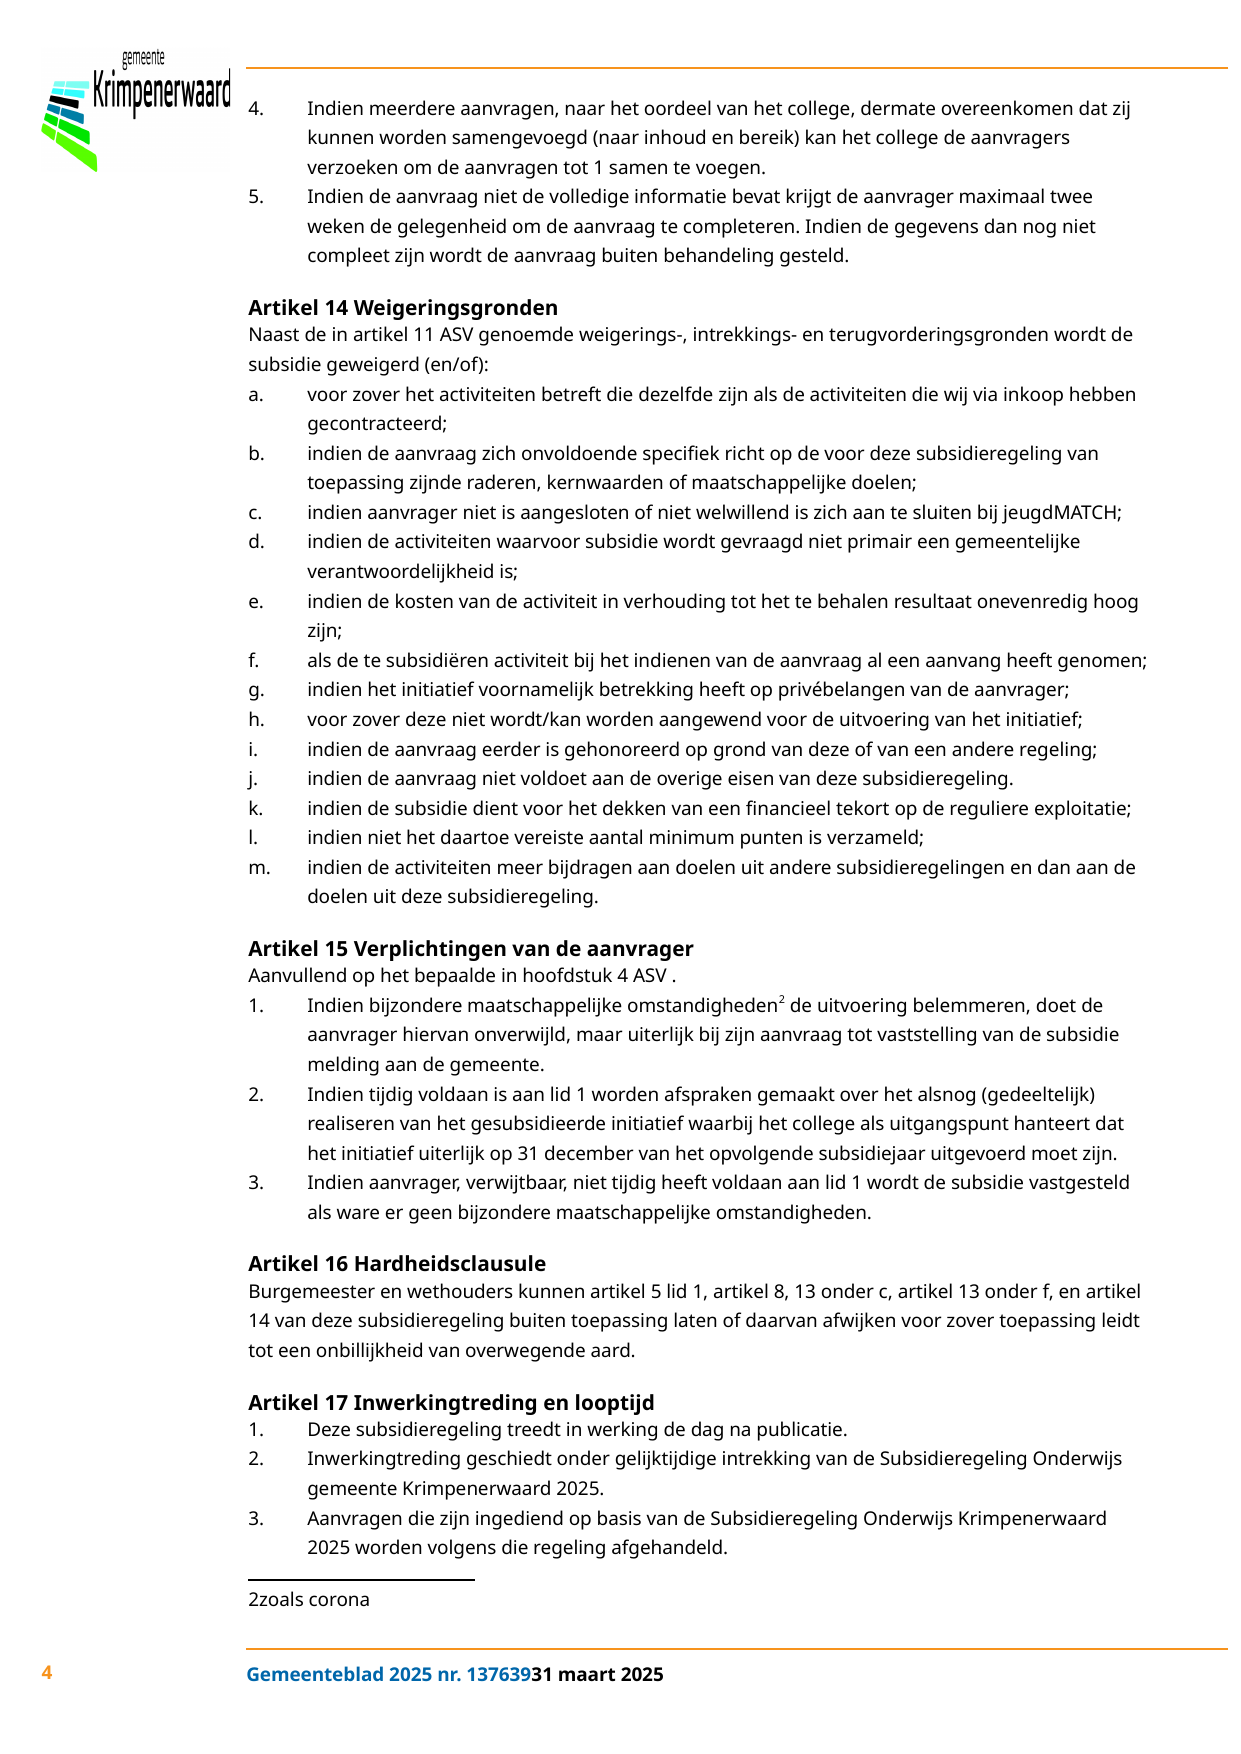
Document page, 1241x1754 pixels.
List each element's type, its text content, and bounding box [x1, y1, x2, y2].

list indien aanvrager niet is aangesloten of niet welwillend is zich aan te sluiten bij jeugdMATCH; [248, 499, 1152, 525]
text Artikel 16 Hardheidsclausule [248, 1249, 1152, 1278]
list Indien meerdere aanvragen, naar het oordeel van het college, dermate overeenkomen dat zij kunnen worden samengevoegd (naar inhoud en bereik) kan het college de aanvragers verzoeken om de aanvragen tot 1 samen te voegen. [248, 95, 1152, 180]
list Aanvragen die zijn ingediend op basis van de Subsidieregeling Onderwijs Krimpenerwaard 2025 worden volgens die regeling afgehandeld. [248, 1505, 1152, 1560]
picture [41, 47, 231, 172]
list indien de subsidie dient voor het dekken van een financieel tekort op de reguliere exploitatie; [248, 795, 1152, 821]
list indien de aanvraag eerder is gehonoreerd op grond van deze of van een andere regeling; [248, 736, 1152, 761]
list voor zover het activiteiten betreft die dezelfde zijn als de activiteiten die wij via inkoop hebben gecontracteerd; [248, 381, 1152, 436]
text Artikel 17 Inwerkingtreding en looptijd [248, 1388, 1152, 1416]
list Indien aanvrager, verwijtbaar, niet tijdig heeft voldaan aan lid 1 wordt de subsidie vastgesteld als ware er geen bijzondere maatschappelijke omstandigheden. [248, 1169, 1152, 1225]
list indien de activiteiten waarvoor subsidie wordt gevraagd niet primair een gemeentelijke verantwoordelijkheid is; [248, 529, 1152, 584]
list als de te subsidiëren activiteit bij het indienen van de aanvraag al een aanvang heeft genomen; [248, 647, 1152, 673]
list indien de activiteiten meer bijdragen aan doelen uit andere subsidieregelingen en dan aan de doelen uit deze subsidieregeling. [248, 854, 1152, 909]
text Artikel 15 Verplichtingen van de aanvrager [248, 934, 1152, 962]
list indien niet het daartoe vereiste aantal minimum punten is verzameld; [248, 824, 1152, 850]
list Indien de aanvraag niet de volledige informatie bevat krijgt de aanvrager maximaal twee weken de gelegenheid om de aanvraag te completeren. Indien de gegevens dan nog niet compleet zijn wordt de aanvraag buiten behandeling gesteld. [248, 183, 1152, 268]
list indien de kosten van de activiteit in verhouding tot het te behalen resultaat onevenredig hoog zijn; [248, 588, 1152, 643]
text Aanvullend op het bepaalde in hoofdstuk 4 ASV . [248, 962, 1152, 988]
list voor zover deze niet wordt/kan worden aangewend voor de uitvoering van het initiatief; [248, 706, 1152, 732]
list Inwerkingtreding geschiedt onder gelijktijdige intrekking van de Subsidieregeling Onderwijs gemeente Krimpenerwaard 2025. [248, 1446, 1152, 1501]
list zoals corona [248, 1586, 1152, 1612]
list indien het initiatief voornamelijk betrekking heeft op privébelangen van de aanvrager; [248, 677, 1152, 702]
text Naast de in artikel 11 ASV genoemde weigerings-, intrekkings- en terugvorderingsgronden wordt de subsidie geweigerd (en/of): [248, 322, 1152, 377]
list Deze subsidieregeling treedt in werking de dag na publicatie. [248, 1416, 1152, 1442]
list indien de aanvraag niet voldoet aan de overige eisen van deze subsidieregeling. [248, 765, 1152, 791]
text Artikel 14 Weigeringsgronden [248, 293, 1152, 322]
list Indien bijzondere maatschappelijke omstandigheden de uitvoering belemmeren, doet de aanvrager hiervan onverwijld, maar uiterlijk bij zijn aanvraag tot vaststelling van de subsidie melding aan de gemeente. [248, 992, 1152, 1077]
text Burgemeester en wethouders kunnen artikel 5 lid 1, artikel 8, 13 onder c, artikel 13 onder f, en artikel 14 van deze subsidieregeling buiten toepassing laten of daarvan afwijken voor zover toepassing leidt tot een onbillijkheid van overwegende aard. [248, 1278, 1152, 1363]
list indien de aanvraag zich onvoldoende specifiek richt op de voor deze subsidieregeling van toepassing zijnde raderen, kernwaarden of maatschappelijke doelen; [248, 440, 1152, 495]
list Indien tijdig voldaan is aan lid 1 worden afspraken gemaakt over het alsnog (gedeeltelijk) realiseren van het gesubsidieerde initiatief waarbij het college als uitgangspunt hanteert dat het initiatief uiterlijk op 31 december van het opvolgende subsidiejaar uitgevoerd moet zijn. [248, 1081, 1152, 1166]
